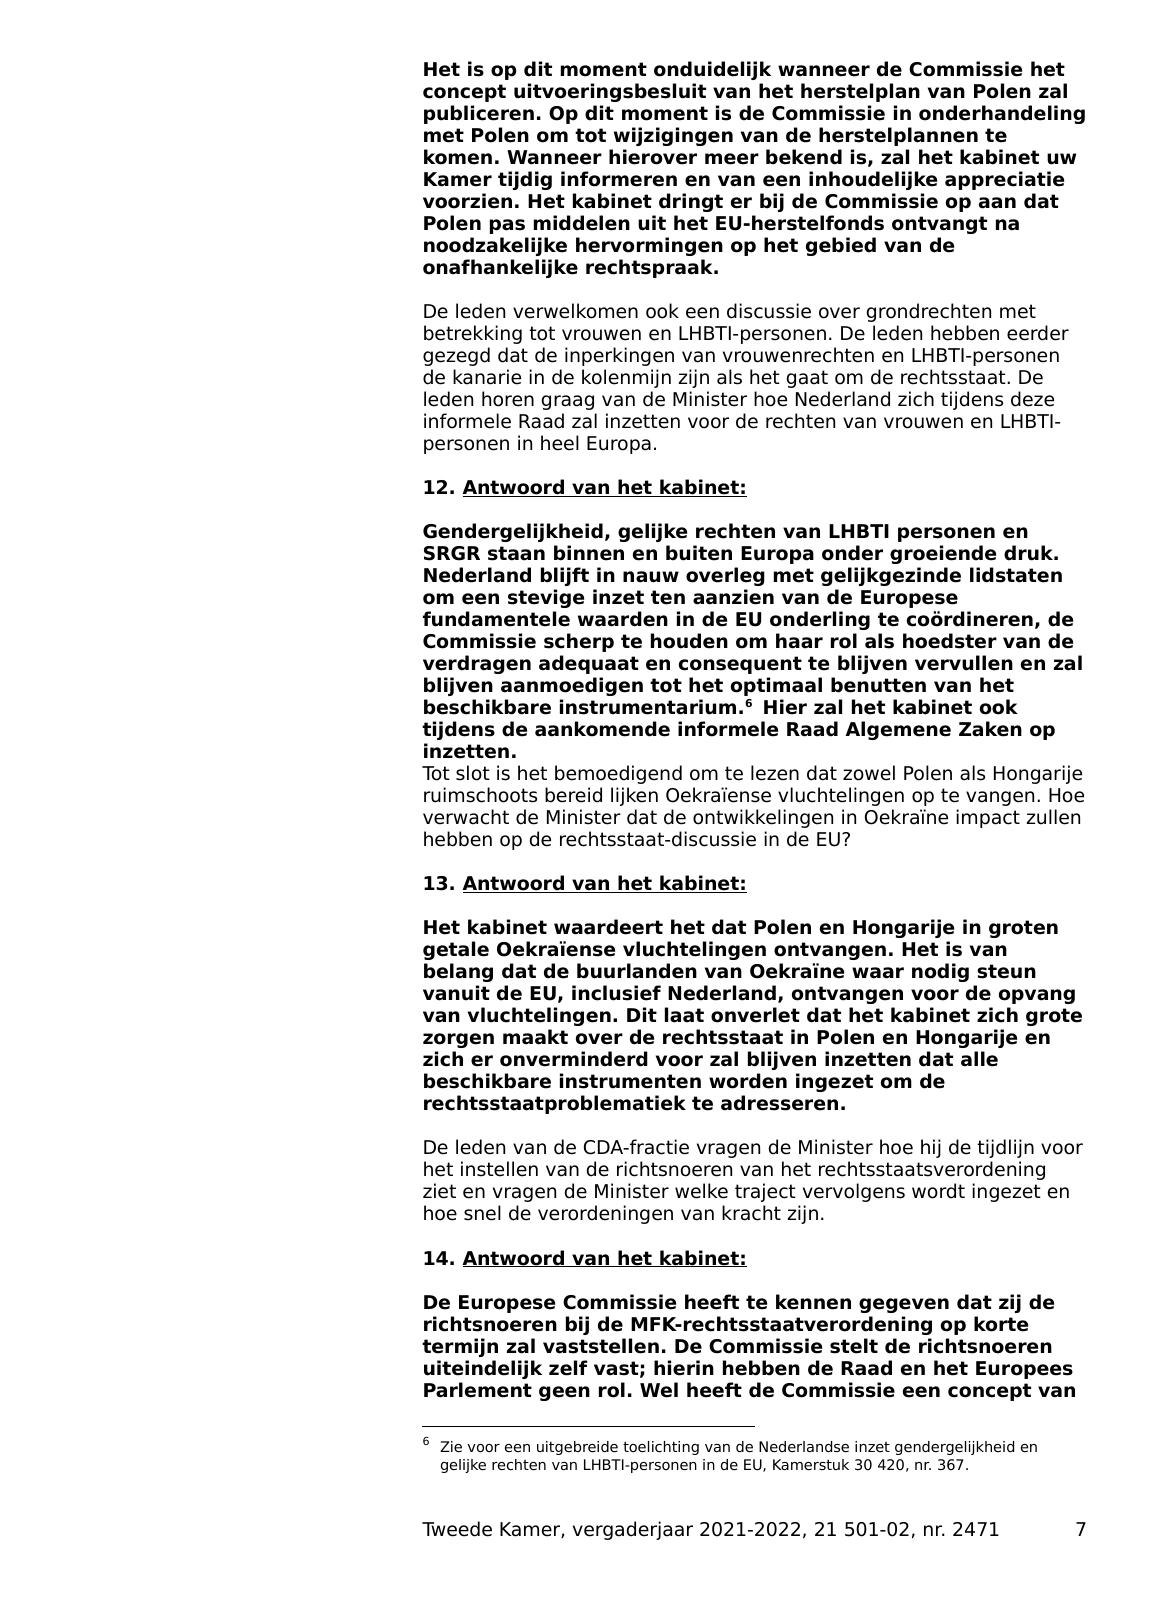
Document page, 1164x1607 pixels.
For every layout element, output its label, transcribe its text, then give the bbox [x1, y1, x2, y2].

subtitle 14. Antwoord van het kabinet: [422, 1247, 1087, 1269]
text Zie voor een uitgebreide toelichting van de Nederlandse inzet gendergelijkheid en gelijke rechten van LHBTI-personen in de EU, Kamerstuk 30 420, nr. 367. [422, 1435, 1087, 1474]
text De Europese Commissie heeft te kennen gegeven dat zij de richtsnoeren bij de MFK-rechtsstaatverordening op korte termijn zal vaststellen. De Commissie stelt de richtsnoeren uiteindelijk zelf vast; hierin hebben de Raad en het Europees Parlement geen rol. Wel heeft de Commissie een concept van [422, 1292, 1087, 1401]
text Tot slot is het bemoedigend om te lezen dat zowel Polen als Hongarije ruimschoots bereid lijken Oekraïense vluchtelingen op te vangen. Hoe verwacht de Minister dat de ontwikkelingen in Oekraïne impact zullen hebben op de rechtsstaat-discussie in de EU? [422, 763, 1087, 851]
text Het is op dit moment onduidelijk wanneer de Commissie het concept uitvoeringsbesluit van het herstelplan van Polen zal publiceren. Op dit moment is de Commissie in onderhandeling met Polen om tot wijzigingen van de herstelplannen te komen. Wanneer hierover meer bekend is, zal het kabinet uw Kamer tijdig informeren en van een inhoudelijke appreciatie voorzien. Het kabinet dringt er bij de Commissie op aan dat Polen pas middelen uit het EU-herstelfonds ontvangt na noodzakelijke hervormingen op het gebied van de onafhankelijke rechtspraak. [422, 59, 1087, 279]
text De leden van de CDA-fractie vragen de Minister hoe hij de tijdlijn voor het instellen van de richtsnoeren van het rechtsstaatsverordening ziet en vragen de Minister welke traject vervolgens wordt ingezet en hoe snel de verordeningen van kracht zijn. [422, 1137, 1087, 1225]
text Gendergelijkheid, gelijke rechten van LHBTI personen en SRGR staan binnen en buiten Europa onder groeiende druk. Nederland blijft in nauw overleg met gelijkgezinde lidstaten om een stevige inzet ten aanzien van de Europese fundamentele waarden in de EU onderling te coördineren, de Commissie scherp te houden om haar rol als hoedster van de verdragen adequaat en consequent te blijven vervullen en zal blijven aanmoedigen tot het optimaal benutten van het beschikbare instrumentarium. Hier zal het kabinet ook tijdens de aankomende informele Raad Algemene Zaken op inzetten. [422, 521, 1087, 763]
subtitle 13. Antwoord van het kabinet: [422, 873, 1087, 895]
text Het kabinet waardeert het dat Polen en Hongarije in groten getale Oekraïense vluchtelingen ontvangen. Het is van belang dat de buurlanden van Oekraïne waar nodig steun vanuit de EU, inclusief Nederland, ontvangen voor de opvang van vluchtelingen. Dit laat onverlet dat het kabinet zich grote zorgen maakt over de rechtsstaat in Polen en Hongarije en zich er onverminderd voor zal blijven inzetten dat alle beschikbare instrumenten worden ingezet om de rechtsstaatproblematiek te adresseren. [422, 917, 1087, 1115]
subtitle 12. Antwoord van het kabinet: [422, 477, 1087, 499]
text De leden verwelkomen ook een discussie over grondrechten met betrekking tot vrouwen en LHBTI-personen. De leden hebben eerder gezegd dat de inperkingen van vrouwenrechten en LHBTI-personen de kanarie in de kolenmijn zijn als het gaat om de rechtsstaat. De leden horen graag van de Minister hoe Nederland zich tijdens deze informele Raad zal inzetten voor de rechten van vrouwen en LHBTI-personen in heel Europa. [422, 301, 1087, 455]
